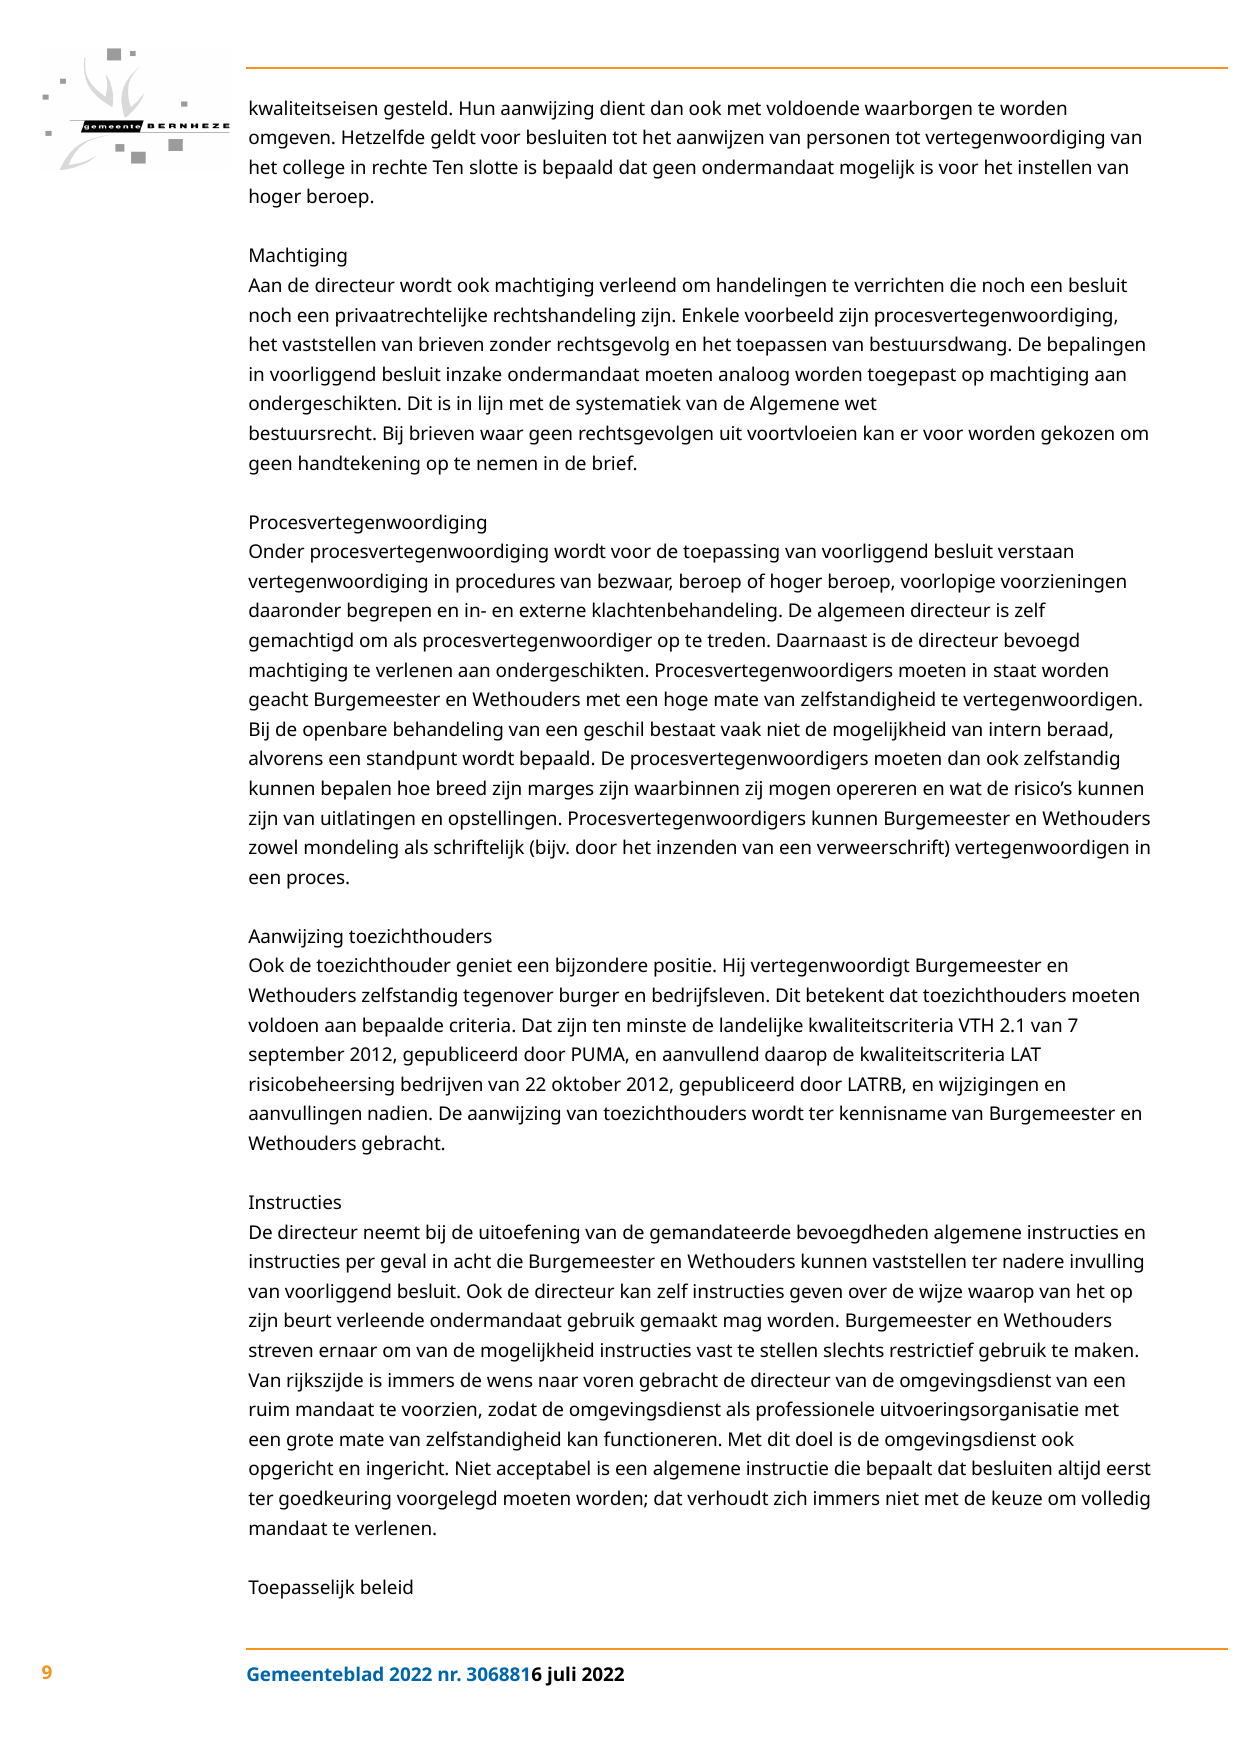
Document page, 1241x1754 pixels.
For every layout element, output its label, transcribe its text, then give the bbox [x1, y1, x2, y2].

text Aan de directeur wordt ook machtiging verleend om handelingen te verrichten die noch een besluit noch een privaatrechtelijke rechtshandeling zijn. Enkele voorbeeld zijn procesvertegenwoordiging, het vaststellen van brieven zonder rechtsgevolg en het toepassen van bestuursdwang. De bepalingen in voorliggend besluit inzake ondermandaat moeten analoog worden toegepast op machtiging aan ondergeschikten. Dit is in lijn met de systematiek van de Algemene wet [248, 272, 1152, 416]
text Machtiging [248, 243, 1152, 268]
text Procesvertegenwoordiging [248, 509, 1152, 535]
text Aanwijzing toezichthouders [248, 923, 1152, 949]
text Toepasselijk beleid [248, 1574, 1152, 1600]
text Ook de toezichthouder geniet een bijzondere positie. Hij vertegenwoordigt Burgemeester en Wethouders zelfstandig tegenover burger en bedrijfsleven. Dit betekent dat toezichthouders moeten voldoen aan bepaalde criteria. Dat zijn ten minste de landelijke kwaliteitscriteria VTH 2.1 van 7 september 2012, gepubliceerd door PUMA, en aanvullend daarop de kwaliteitscriteria LAT risicobeheersing bedrijven van 22 oktober 2012, gepubliceerd door LATRB, en wijzigingen en aanvullingen nadien. De aanwijzing van toezichthouders wordt ter kennisname van Burgemeester en Wethouders gebracht. [248, 953, 1152, 1156]
text De directeur neemt bij de uitoefening van de gemandateerde bevoegdheden algemene instructies en instructies per geval in acht die Burgemeester en Wethouders kunnen vaststellen ter nadere invulling van voorliggend besluit. Ook de directeur kan zelf instructies geven over de wijze waarop van het op zijn beurt verleende ondermandaat gebruik gemaakt mag worden. Burgemeester en Wethouders streven ernaar om van de mogelijkheid instructies vast te stellen slechts restrictief gebruik te maken. Van rijkszijde is immers de wens naar voren gebracht de directeur van de omgevingsdienst van een ruim mandaat te voorzien, zodat de omgevingsdienst als professionele uitvoeringsorganisatie met een grote mate van zelfstandigheid kan functioneren. Met dit doel is de omgevingsdienst ook opgericht en ingericht. Niet acceptabel is een algemene instructie die bepaalt dat besluiten altijd eerst ter goedkeuring voorgelegd moeten worden; dat verhoudt zich immers niet met de keuze om volledig mandaat te verlenen. [248, 1219, 1152, 1541]
text Instructies [248, 1189, 1152, 1215]
text bestuursrecht. Bij brieven waar geen rechtsgevolgen uit voortvloeien kan er voor worden gekozen om geen handtekening op te nemen in de brief. [248, 420, 1152, 476]
text kwaliteitseisen gesteld. Hun aanwijzing dient dan ook met voldoende waarborgen te worden omgeven. Hetzelfde geldt voor besluiten tot het aanwijzen van personen tot vertegenwoordiging van het college in rechte Ten slotte is bepaald dat geen ondermandaat mogelijk is voor het instellen van hoger beroep. [248, 95, 1152, 209]
text Onder procesvertegenwoordiging wordt voor de toepassing van voorliggend besluit verstaan vertegenwoordiging in procedures van bezwaar, beroep of hoger beroep, voorlopige voorzieningen daaronder begrepen en in- en externe klachtenbehandeling. De algemeen directeur is zelf gemachtigd om als procesvertegenwoordiger op te treden. Daarnaast is de directeur bevoegd machtiging te verlenen aan ondergeschikten. Procesvertegenwoordigers moeten in staat worden geacht Burgemeester en Wethouders met een hoge mate van zelfstandigheid te vertegenwoordigen. Bij de openbare behandeling van een geschil bestaat vaak niet de mogelijkheid van intern beraad, alvorens een standpunt wordt bepaald. De procesvertegenwoordigers moeten dan ook zelfstandig kunnen bepalen hoe breed zijn marges zijn waarbinnen zij mogen opereren en wat de risico’s kunnen zijn van uitlatingen en opstellingen. Procesvertegenwoordigers kunnen Burgemeester en Wethouders zowel mondeling als schriftelijk (bijv. door het inzenden van een verweerschrift) vertegenwoordigen in een proces. [248, 538, 1152, 890]
picture [41, 47, 231, 172]
